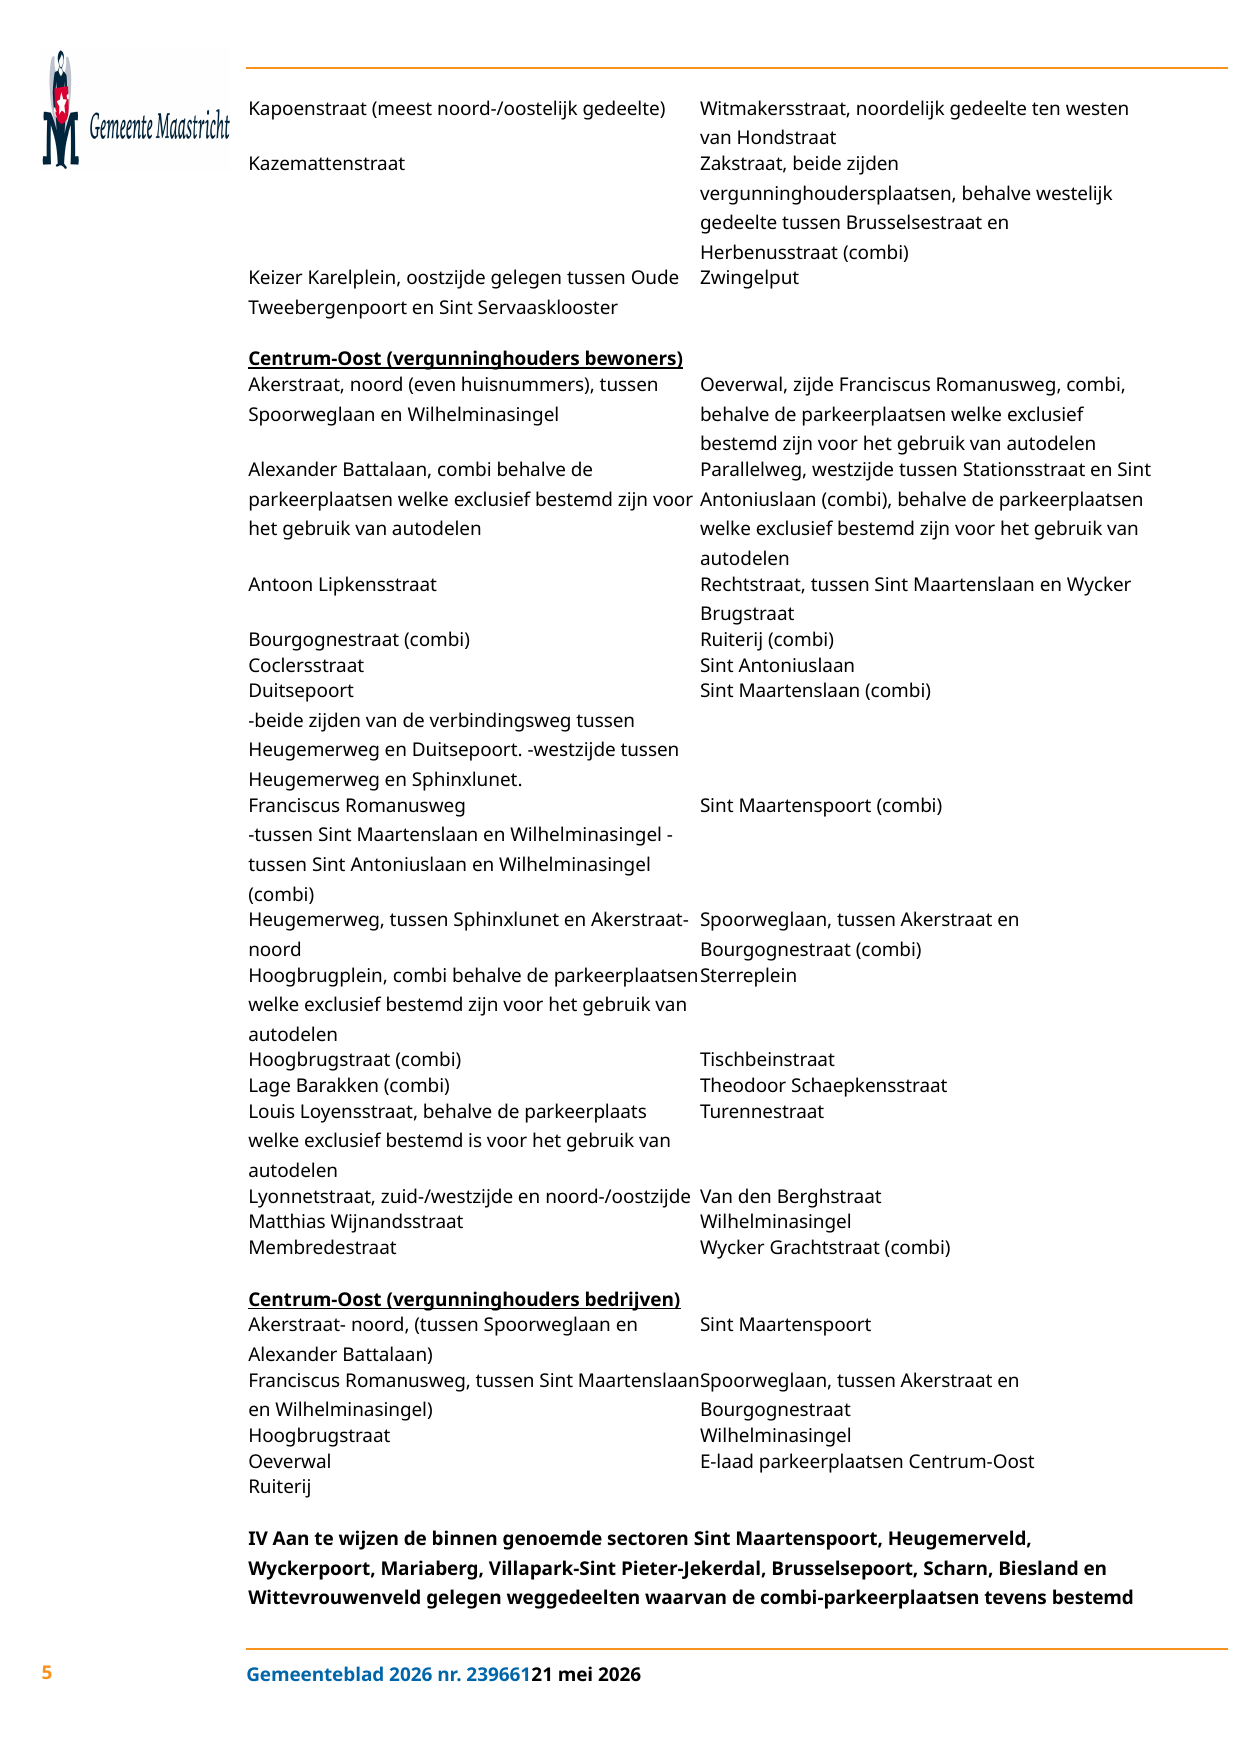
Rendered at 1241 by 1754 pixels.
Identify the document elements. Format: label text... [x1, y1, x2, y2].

table_cell Witmakersstraat, noordelijk gedeelte ten westen van Hondstraat [700, 95, 1152, 150]
table_cell Wilhelminasingel [700, 1422, 1152, 1448]
table_cell Hoogbrugplein, combi behalve de parkeerplaatsen welke exclusief bestemd zijn voor het gebruik van autodelen [248, 962, 700, 1047]
table_cell Zakstraat, beide zijden vergunninghoudersplaatsen, behalve westelijk gedeelte tussen Brus­selsestraat en Herbenusstraat (combi) [700, 150, 1152, 264]
table_cell Kapoenstraat (meest noord-/oostelijk gedeelte) [248, 95, 700, 150]
table_cell Bourgognestraat (combi) [248, 626, 700, 652]
table_cell Hoogbrugstraat [248, 1422, 700, 1448]
table_cell Oeverwal, zijde Franciscus Romanusweg, combi, behalve de parkeerplaatsen welke exclusief bestemd zijn voor het gebruik van autodelen [700, 371, 1152, 456]
table_cell Matthias Wijnandsstraat [248, 1209, 700, 1234]
table_cell [248, 1260, 700, 1286]
table_cell Coclersstraat [248, 652, 700, 677]
table_cell Membredestraat [248, 1235, 700, 1260]
picture [41, 47, 231, 172]
table_cell Spoorweglaan, tussen Akerstraat en Bourgognestraat [700, 1367, 1152, 1422]
table_cell Ruiterij (combi) [700, 626, 1152, 652]
table_cell Lage Barakken (combi) [248, 1073, 700, 1098]
table_cell Centrum-Oost (vergunninghouders bedrijven) [248, 1286, 1152, 1312]
table_cell Sterreplein [700, 962, 1152, 1047]
table_cell Antoon Lipkensstraat [248, 571, 700, 626]
table_cell Kazemattenstraat [248, 150, 700, 264]
table_cell Akerstraat- noord, (tussen Spoorweglaan en Alexander Battalaan) [248, 1312, 700, 1367]
table_cell Rechtstraat, tussen Sint Maartenslaan en Wycker Brugstraat [700, 571, 1152, 626]
table_cell Akerstraat, noord (even huisnummers), tussen Spoorweglaan en Wilhelminasingel [248, 371, 700, 456]
table_cell Parallelweg, westzijde tussen Stationsstraat en Sint Antoniuslaan (combi), behalve de parkeerplaatsen welke exclusief bestemd zijn voor het gebruik van autodelen [700, 456, 1152, 571]
table_cell Sint Maartenspoort (combi) [700, 792, 1152, 906]
table_cell [248, 320, 1152, 346]
table_cell Van den Berghstraat [700, 1183, 1152, 1209]
table_cell Wycker Grachtstraat (combi) [700, 1235, 1152, 1260]
table_cell Lyonnetstraat, zuid-/westzijde en noord-/oostzijde [248, 1183, 700, 1209]
table_cell E-laad parkeerplaatsen Centrum-Oost [700, 1448, 1152, 1474]
table_cell Spoorweglaan, tussen Akerstraat en Bourgognestraat (combi) [700, 906, 1152, 962]
table_cell Theodoor Schaepkensstraat [700, 1073, 1152, 1098]
table_cell Franciscus Romanusweg -tussen Sint Maartenslaan en Wilhelminasingel -tussen Sint Antoniuslaan en Wilhelminasingel (combi) [248, 792, 700, 906]
table_cell [700, 1474, 1152, 1499]
table_cell Sint Maartenspoort [700, 1312, 1152, 1367]
table_cell Duitsepoort -beide zijden van de verbindingsweg tussen Heugemerweg en Duitsepoort. -westzijde tussen Heugemerweg en Sphinxlunet. [248, 678, 700, 792]
table_cell Zwingelput [700, 265, 1152, 320]
table_cell Hoogbrugstraat (combi) [248, 1047, 700, 1072]
table_cell Louis Loyensstraat, behalve de parkeerplaats welke exclusief bestemd is voor het gebruik van autodelen [248, 1098, 700, 1183]
table_cell Sint Maartenslaan (combi) [700, 678, 1152, 792]
table_cell Oeverwal [248, 1448, 700, 1474]
table_cell Alexander Battalaan, combi behalve de parkeerplaatsen welke exclusief bestemd zijn voor het gebruik van autodelen [248, 456, 700, 571]
table_cell Franciscus Romanusweg, tussen Sint Maartenslaan en Wilhelminasingel) [248, 1367, 700, 1422]
table_cell [700, 1260, 1152, 1286]
table_cell Turennestraat [700, 1098, 1152, 1183]
table_cell Centrum-Oost (vergunninghouders bewoners) [248, 346, 1152, 371]
table_cell Heugemerweg, tussen Sphinxlunet en Akerstraat-noord [248, 906, 700, 962]
table_cell Tischbeinstraat [700, 1047, 1152, 1072]
table_cell Sint Antoniuslaan [700, 652, 1152, 677]
table_cell Ruiterij [248, 1474, 700, 1499]
table_cell IV Aan te wijzen de binnen genoemde sectoren Sint Maartenspoort, Heugemerveld, Wyckerpoort, Mariaberg, Villapark-Sint Pieter-Jekerdal, Brusselsepoort, Scharn, Biesland en Wittevrouwenveld gelegen weggedeelten waarvan de combi-parkeerplaatsen tevens bestemd [248, 1525, 1152, 1610]
table_cell Keizer Karelplein, oostzijde gelegen tussen Oude Tweebergenpoort en Sint Servaasklooster [248, 265, 700, 320]
table_cell [248, 1500, 1152, 1525]
table_cell Wilhelminasingel [700, 1209, 1152, 1234]
